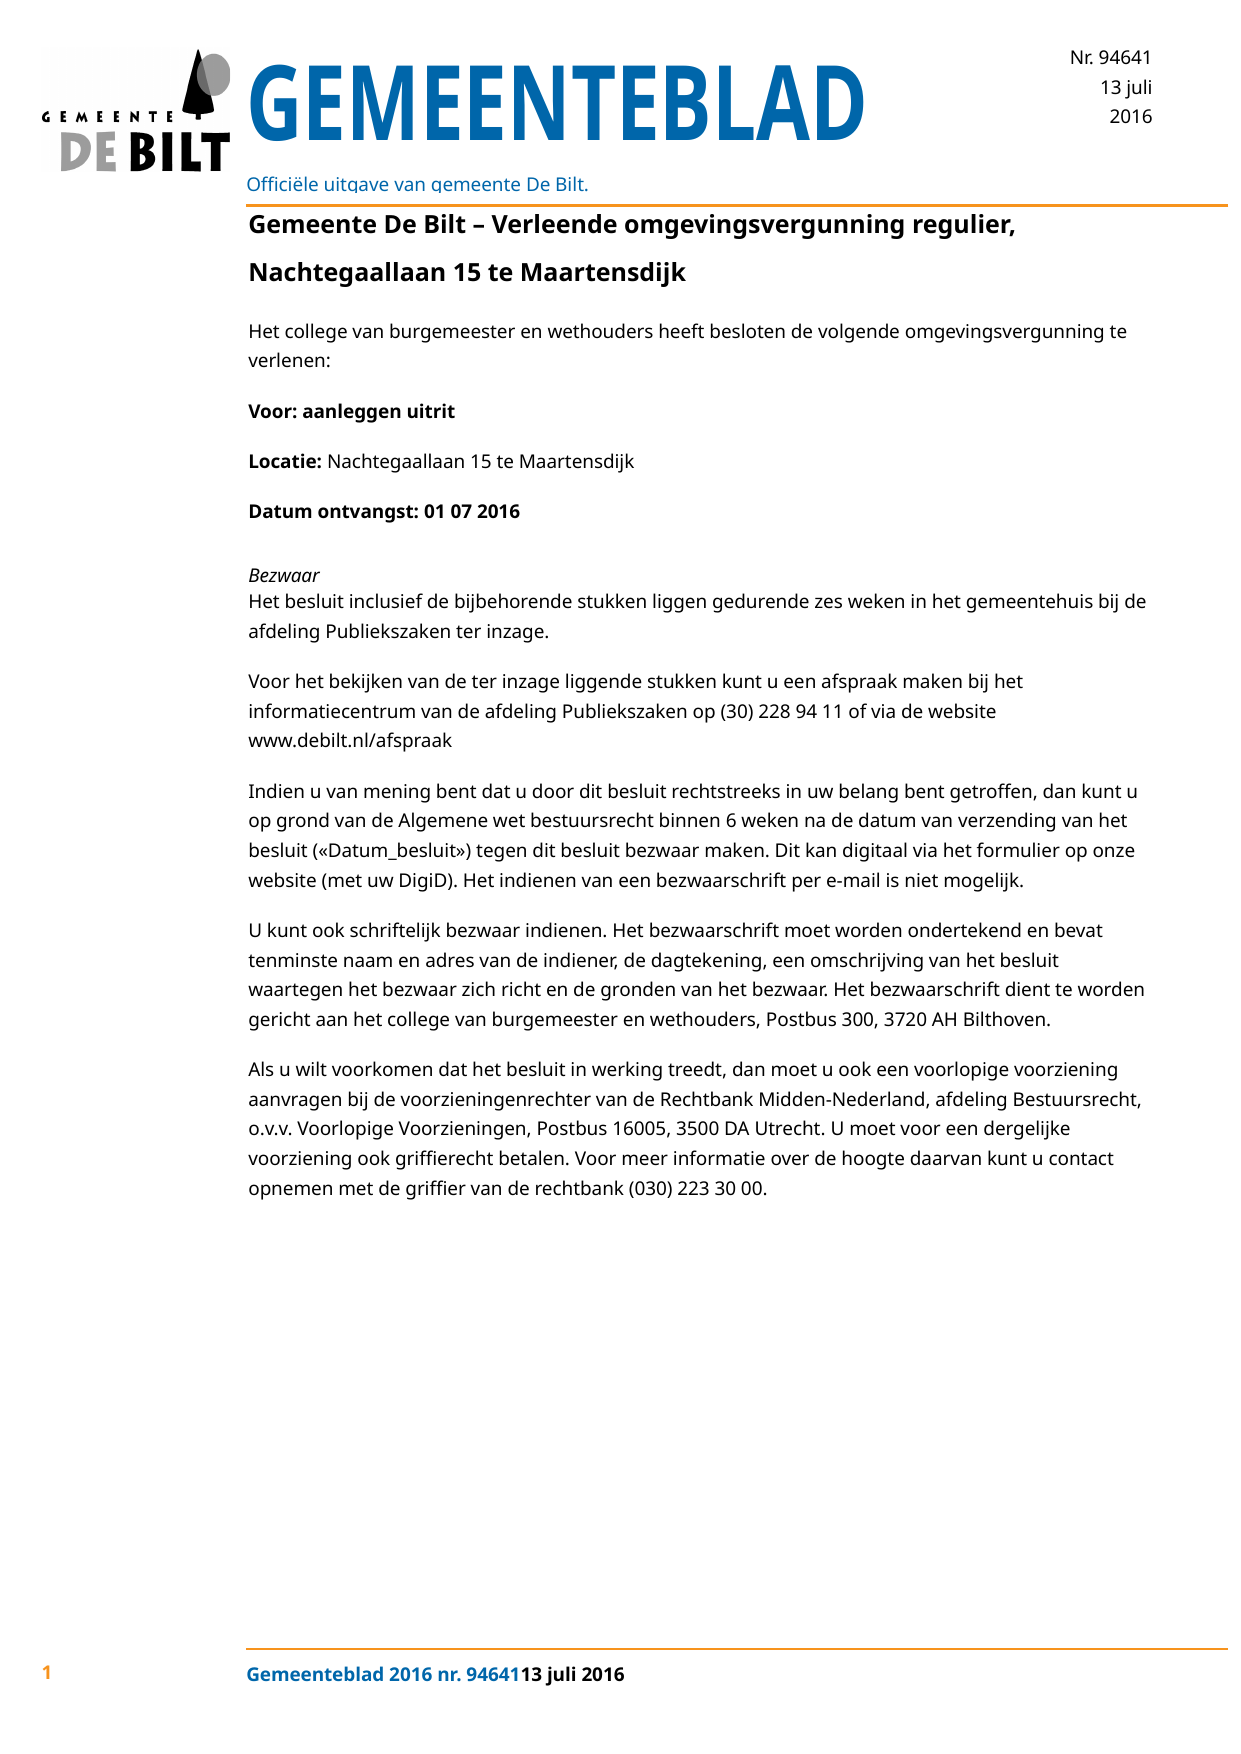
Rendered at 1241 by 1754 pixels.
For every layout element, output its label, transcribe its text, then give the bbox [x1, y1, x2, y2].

text Indien u van mening bent dat u door dit besluit rechtstreeks in uw belang bent getroffen, dan kunt u op grond van de Algemene wet bestuursrecht binnen 6 weken na de datum van verzending van het besluit («Datum_besluit») tegen dit besluit bezwaar maken. Dit kan digitaal via het formulier op onze website (met uw DigiD). Het indienen van een bezwaarschrift per e-mail is niet mogelijk. [248, 778, 1152, 892]
text Locatie: Nachtegaallaan 15 te Maartensdijk [248, 448, 1152, 474]
text Het besluit inclusief de bijbehorende stukken liggen gedurende zes weken in het gemeentehuis bij de afdeling Publiekszaken ter inzage. [248, 588, 1152, 644]
text Voor het bekijken van de ter inzage liggende stukken kunt u een afspraak maken bij het informatiecentrum van de afdeling Publiekszaken op (30) 228 94 11 of via de website www.debilt.nl/afspraak [248, 668, 1152, 753]
picture [41, 47, 231, 172]
text Voor: aanleggen uitrit [248, 398, 1152, 424]
text Gemeente De Bilt – Verleende omgevingsvergunning regulier, Nachtegaallaan 15 te Maartensdijk [248, 207, 1152, 288]
text Datum ontvangst: 01 07 2016 [248, 499, 1152, 524]
text U kunt ook schriftelijk bezwaar indienen. Het bezwaarschrift moet worden ondertekend en bevat tenminste naam en adres van de indiener, de dagtekening, een omschrijving van het besluit waartegen het bezwaar zich richt en de gronden van het bezwaar. Het bezwaarschrift dient te worden gericht aan het college van burgemeester en wethouders, Postbus 300, 3720 AH Bilthoven. [248, 917, 1152, 1032]
text Als u wilt voorkomen dat het besluit in werking treedt, dan moet u ook een voorlopige voorziening aanvragen bij de voorzieningenrechter van de Rechtbank Midden-Nederland, afdeling Bestuursrecht, o.v.v. Voorlopige Voorzieningen, Postbus 16005, 3500 DA Utrecht. U moet voor een dergelijke voorziening ook griffierecht betalen. Voor meer informatie over de hoogte daarvan kunt u contact opnemen met de griffier van de rechtbank (030) 223 30 00. [248, 1056, 1152, 1200]
text Bezwaar [248, 563, 1152, 588]
text Het college van burgemeester en wethouders heeft besloten de volgende omgevingsvergunning te verlenen: [248, 318, 1152, 373]
